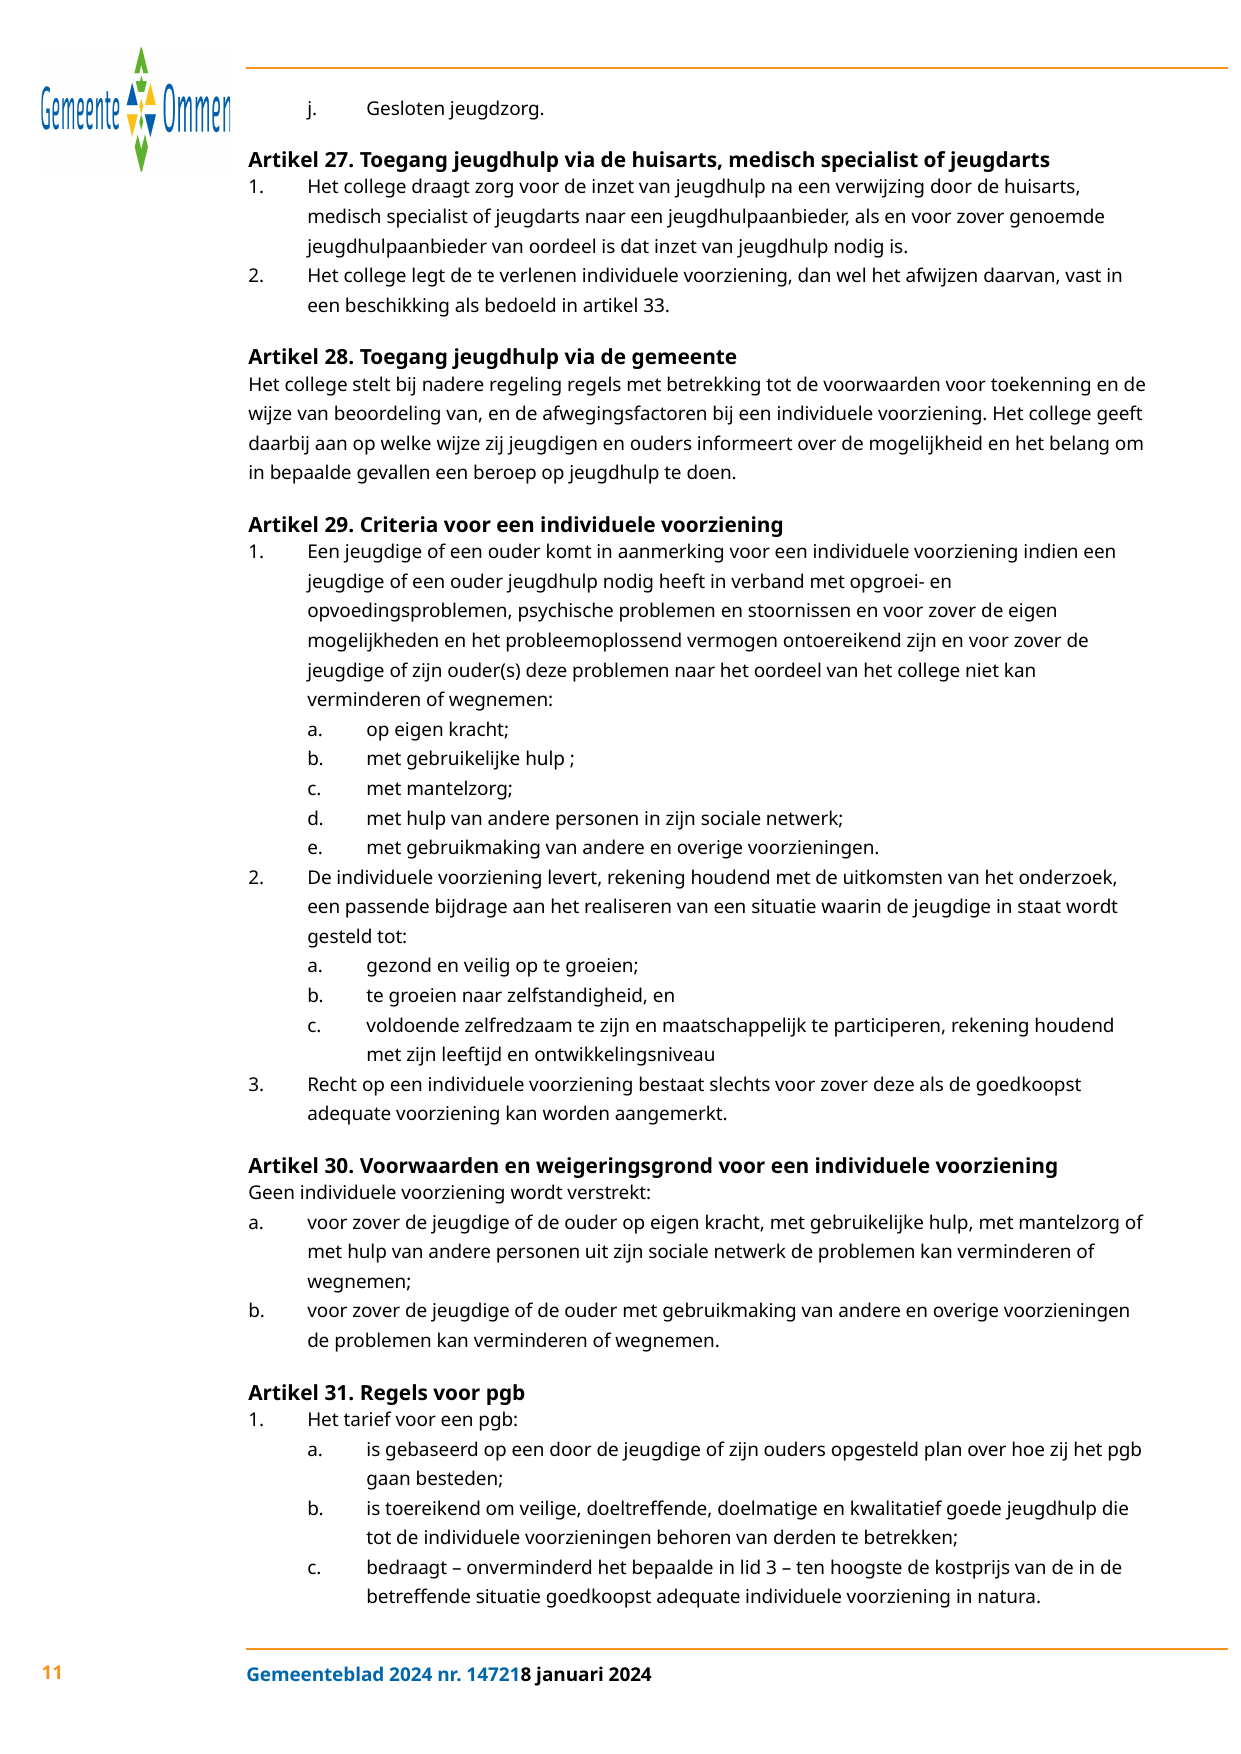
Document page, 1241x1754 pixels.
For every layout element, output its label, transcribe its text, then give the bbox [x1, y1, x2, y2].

list met hulp van andere personen in zijn sociale netwerk; [307, 805, 1152, 830]
list te groeien naar zelfstandigheid, en [307, 982, 1152, 1008]
list Het tarief voor een pgb: [248, 1406, 1152, 1432]
list De individuele voorziening levert, rekening houdend met de uitkomsten van het onderzoek, een passende bijdrage aan het realiseren van een situatie waarin de jeugdige in staat wordt gesteld tot: [248, 864, 1152, 949]
list is toereikend om veilige, doeltreffende, doelmatige en kwalitatief goede jeugdhulp die tot de individuele voorzieningen behoren van derden te betrekken; [307, 1495, 1152, 1550]
list Het college legt de te verlenen individuele voorziening, dan wel het afwijzen daarvan, vast in een beschikking als bedoeld in artikel 33. [248, 262, 1152, 318]
picture [41, 47, 231, 172]
list gezond en veilig op te groeien; [307, 953, 1152, 978]
text Artikel 27. Toegang jeugdhulp via de huisarts, medisch specialist of jeugdarts [248, 145, 1152, 174]
text Artikel 31. Regels voor pgb [248, 1378, 1152, 1406]
text Geen individuele voorziening wordt verstrekt: [248, 1179, 1152, 1205]
list Gesloten jeugdzorg. [307, 95, 1152, 121]
list is gebaseerd op een door de jeugdige of zijn ouders opgesteld plan over hoe zij het pgb gaan besteden; [307, 1436, 1152, 1491]
list Recht op een individuele voorziening bestaat slechts voor zover deze als de goedkoopst adequate voorziening kan worden aangemerkt. [248, 1071, 1152, 1126]
list Een jeugdige of een ouder komt in aanmerking voor een individuele voorziening indien een jeugdige of een ouder jeugdhulp nodig heeft in verband met opgroei- en opvoedingsproblemen, psychische problemen en stoornissen en voor zover de eigen mogelijkheden en het probleemoplossend vermogen ontoereikend zijn en voor zover de jeugdige of zijn ouder(s) deze problemen naar het oordeel van het college niet kan verminderen of wegnemen: [248, 538, 1152, 712]
list met mantelzorg; [307, 775, 1152, 801]
list voldoende zelfredzaam te zijn en maatschappelijk te participeren, rekening houdend met zijn leeftijd en ontwikkelingsniveau [307, 1012, 1152, 1067]
list op eigen kracht; [307, 716, 1152, 742]
text Artikel 28. Toegang jeugdhulp via de gemeente [248, 342, 1152, 371]
text Artikel 29. Criteria voor een individuele voorziening [248, 510, 1152, 538]
list voor zover de jeugdige of de ouder met gebruikmaking van andere en overige voorzieningen de problemen kan verminderen of wegnemen. [248, 1298, 1152, 1353]
text Het college stelt bij nadere regeling regels met betrekking tot de voorwaarden voor toekenning en de wijze van beoordeling van, en de afwegingsfactoren bij een individuele voorziening. Het college geeft daarbij aan op welke wijze zij jeugdigen en ouders informeert over de mogelijkheid en het belang om in bepaalde gevallen een beroep op jeugdhulp te doen. [248, 371, 1152, 485]
text Artikel 30. Voorwaarden en weigeringsgrond voor een individuele voorziening [248, 1151, 1152, 1179]
list met gebruikelijke hulp ; [307, 746, 1152, 771]
list bedraagt – onverminderd het bepaalde in lid 3 – ten hoogste de kostprijs van de in de betreffende situatie goedkoopst adequate individuele voorziening in natura. [307, 1554, 1152, 1609]
list voor zover de jeugdige of de ouder op eigen kracht, met gebruikelijke hulp, met mantelzorg of met hulp van andere personen uit zijn sociale netwerk de problemen kan verminderen of wegnemen; [248, 1209, 1152, 1294]
list met gebruikmaking van andere en overige voorzieningen. [307, 834, 1152, 860]
list Het college draagt zorg voor de inzet van jeugdhulp na een verwijzing door de huisarts, medisch specialist of jeugdarts naar een jeugdhulpaanbieder, als en voor zover genoemde jeugdhulpaanbieder van oordeel is dat inzet van jeugdhulp nodig is. [248, 174, 1152, 258]
